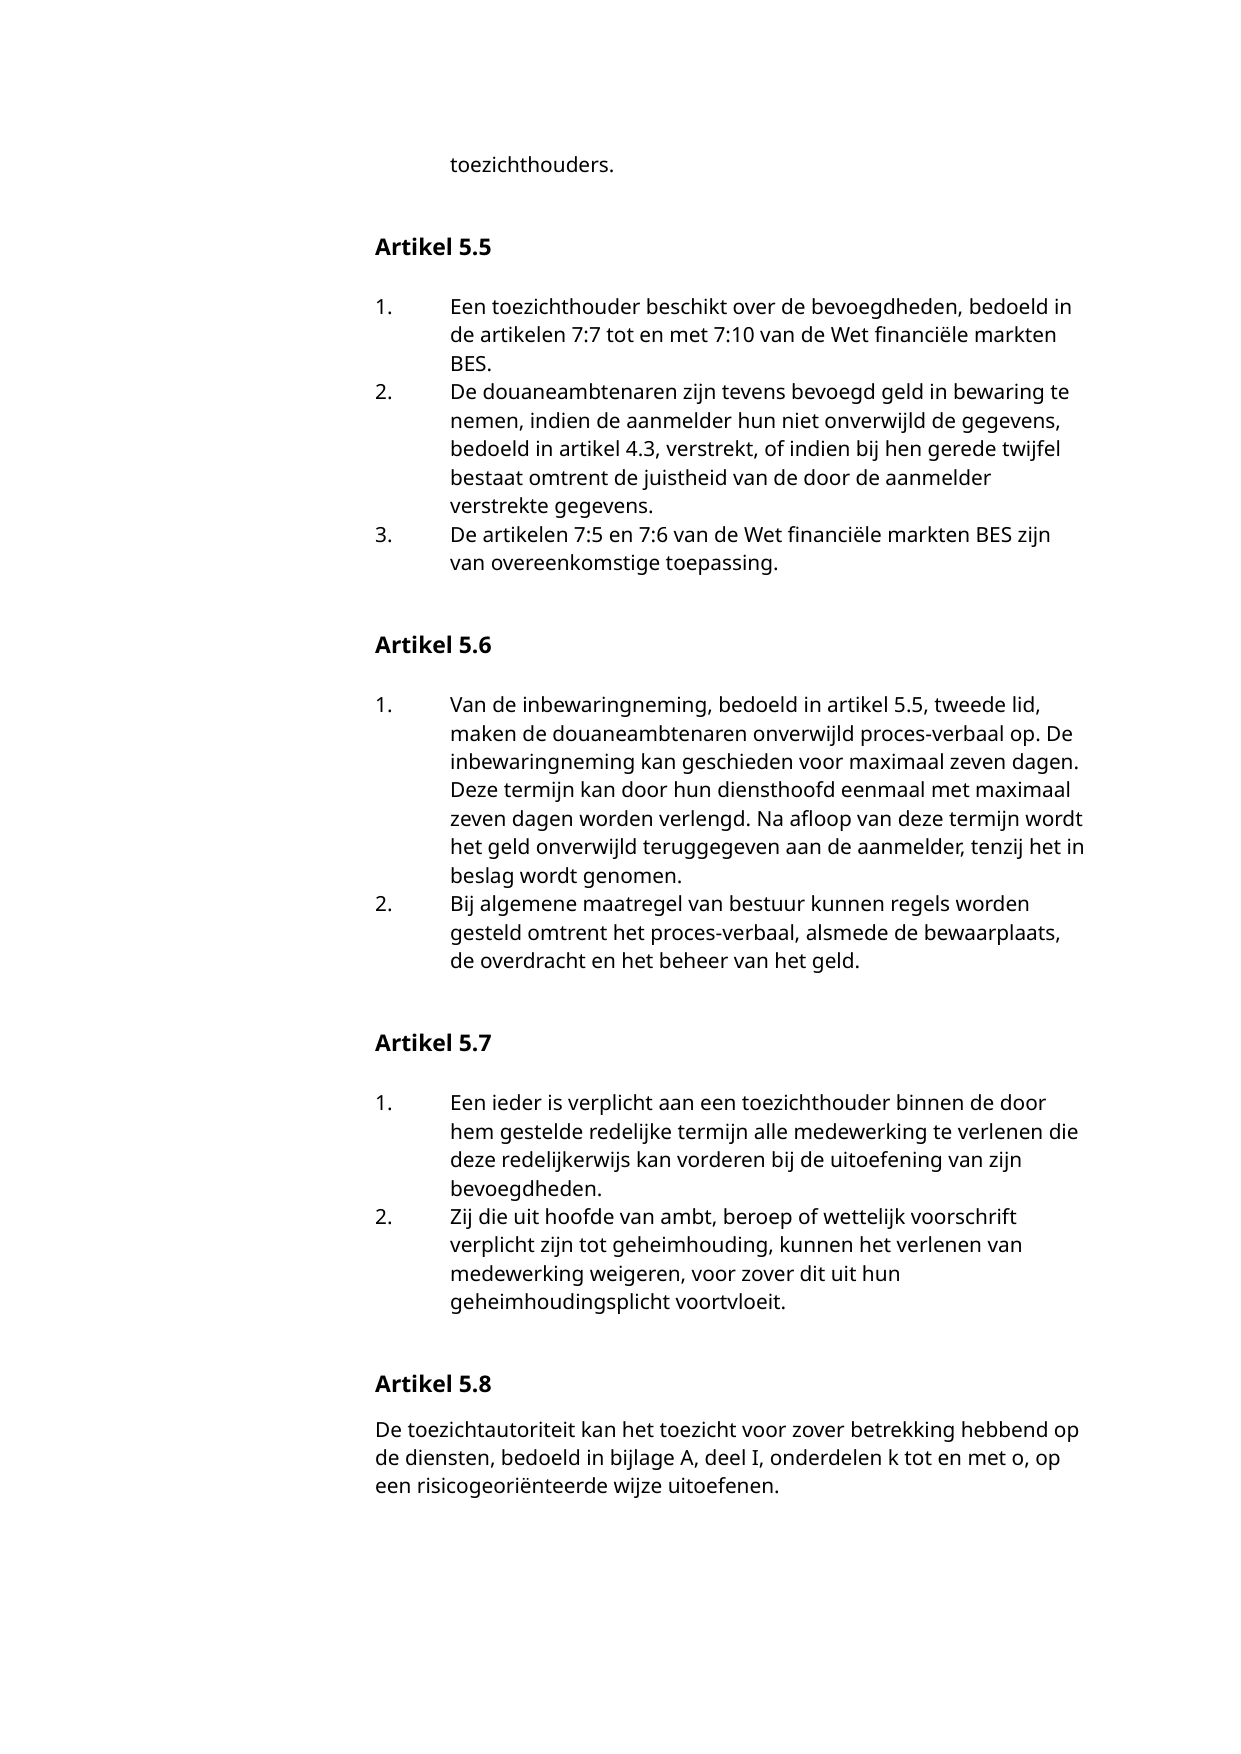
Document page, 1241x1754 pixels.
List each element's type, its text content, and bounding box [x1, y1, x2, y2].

list Zij die uit hoofde van ambt, beroep of wettelijk voorschrift verplicht zijn tot geheimhouding, kunnen het verlenen van medewerking weigeren, voor zover dit uit hun geheimhoudingsplicht voortvloeit. [375, 1202, 1090, 1316]
list Een toezichthouder beschikt over de bevoegdheden, bedoeld in de artikelen 7:7 tot en met 7:10 van de Wet financiële markten BES. [375, 292, 1090, 377]
subtitle Artikel 5.6 [375, 629, 1090, 660]
list De artikelen 7:5 en 7:6 van de Wet financiële markten BES zijn van overeenkomstige toepassing. [375, 520, 1090, 577]
subtitle Artikel 5.8 [375, 1368, 1090, 1400]
list Een ieder is verplicht aan een toezichthouder binnen de door hem gestelde redelijke termijn alle medewerking te verlenen die deze redelijkerwijs kan vorderen bij de uitoefening van zijn bevoegdheden. [375, 1088, 1090, 1202]
subtitle Artikel 5.7 [375, 1027, 1090, 1058]
list Van de inbewaringneming, bedoeld in artikel 5.5, tweede lid, maken de douaneambtenaren onverwijld proces-verbaal op. De inbewaringneming kan geschieden voor maximaal zeven dagen. Deze termijn kan door hun diensthoofd eenmaal met maximaal zeven dagen worden verlengd. Na afloop van deze termijn wordt het geld onverwijld teruggegeven aan de aanmelder, tenzij het in beslag wordt genomen. [375, 690, 1090, 889]
list toezichthouders. [375, 150, 1090, 178]
list Bij algemene maatregel van bestuur kunnen regels worden gesteld omtrent het proces-verbaal, alsmede de bewaarplaats, de overdracht en het beheer van het geld. [375, 889, 1090, 975]
list De douaneambtenaren zijn tevens bevoegd geld in bewaring te nemen, indien de aanmelder hun niet onverwijld de gegevens, bedoeld in artikel 4.3, verstrekt, of indien bij hen gerede twijfel bestaat omtrent de juistheid van de door de aanmelder verstrekte gegevens. [375, 377, 1090, 520]
subtitle Artikel 5.5 [375, 231, 1090, 262]
text De toezichtautoriteit kan het toezicht voor zover betrekking hebbend op de diensten, bedoeld in bijlage A, deel I, onderdelen k tot en met o, op een risicogeoriënteerde wijze uitoefenen. [375, 1415, 1090, 1500]
